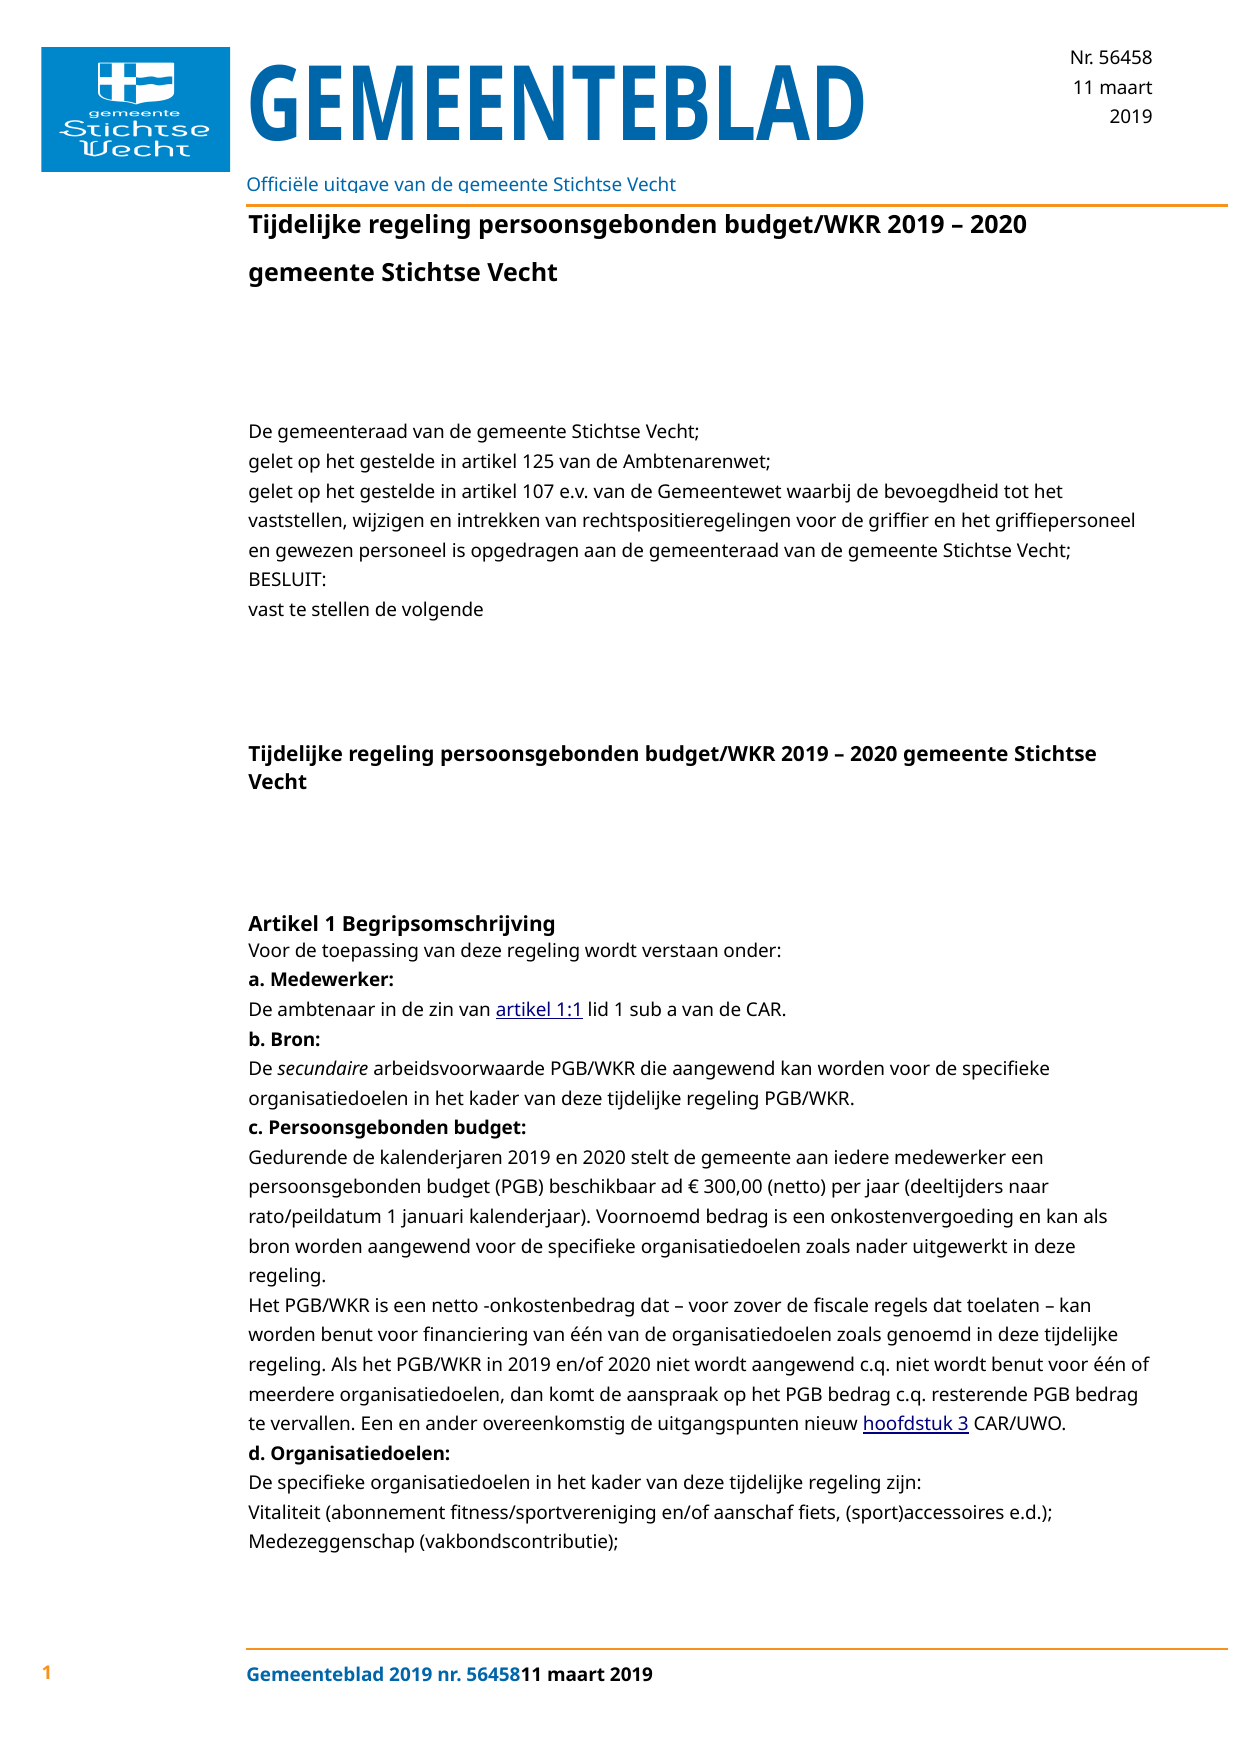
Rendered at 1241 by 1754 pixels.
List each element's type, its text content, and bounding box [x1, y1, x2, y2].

text Voor de toepassing van deze regeling wordt verstaan onder: [248, 937, 1152, 963]
text Vitaliteit (abonnement fitness/sportvereniging en/of aanschaf fiets, (sport)accessoires e.d.); [248, 1499, 1152, 1525]
text De gemeenteraad van de gemeente Stichtse Vecht; [248, 419, 1152, 444]
text gelet op het gestelde in artikel 125 van de Ambtenarenwet; [248, 448, 1152, 474]
text BESLUIT: [248, 567, 1152, 592]
text b. Bron: [248, 1026, 1152, 1052]
text Het PGB/WKR is een netto -onkostenbedrag dat – voor zover de fiscale regels dat toelaten – kan worden benut voor financiering van één van de organisatiedoelen zoals genoemd in deze tijdelijke regeling. Als het PGB/WKR in 2019 en/of 2020 niet wordt aangewend c.q. niet wordt benut voor één of meerdere organisatiedoelen, dan komt de aanspraak op het PGB bedrag c.q. resterende PGB bedrag te vervallen. Een en ander overeenkomstig de uitgangspunten nieuw hoofdstuk 3 CAR/UWO. [248, 1292, 1152, 1436]
text Artikel 1 Begripsomschrijving [248, 909, 1152, 937]
picture [99, 63, 135, 101]
text gelet op het gestelde in artikel 107 e.v. van de Gemeentewet waarbij de bevoegdheid tot het vaststellen, wijzigen en intrekken van rechtspositieregelingen voor de griffier en het griffiepersoneel en gewezen personeel is opgedragen aan de gemeenteraad van de gemeente Stichtse Vecht; [248, 478, 1152, 563]
text Tijdelijke regeling persoonsgebonden budget/WKR 2019 – 2020 gemeente Stichtse Vecht [248, 207, 1152, 288]
text d. Organisatiedoelen: [248, 1440, 1152, 1466]
text a. Medewerker: [248, 967, 1152, 992]
text Gedurende de kalenderjaren 2019 en 2020 stelt de gemeente aan iedere medewerker een persoonsgebonden budget (PGB) beschikbaar ad € 300,00 (netto) per jaar (deeltijders naar rato/peildatum 1 januari kalenderjaar). Voornoemd bedrag is een onkostenvergoeding en kan als bron worden aangewend voor de specifieke organisatiedoelen zoals nader uitgewerkt in deze regeling. [248, 1144, 1152, 1288]
picture [137, 63, 174, 103]
text Tijdelijke regeling persoonsgebonden budget/WKR 2019 – 2020 gemeente Stichtse Vecht [248, 739, 1152, 796]
text Medezeggenschap (vakbondscontributie); [248, 1529, 1152, 1554]
text De secundaire arbeidsvoorwaarde PGB/WKR die aangewend kan worden voor de specifieke organisatiedoelen in het kader van deze tijdelijke regeling PGB/WKR. [248, 1055, 1152, 1111]
text De ambtenaar in de zin van artikel 1:1 lid 1 sub a van de CAR. [248, 996, 1152, 1022]
text c. Persoonsgebonden budget: [248, 1114, 1152, 1140]
text vast te stellen de volgende [248, 596, 1152, 622]
text De specifieke organisatiedoelen in het kader van deze tijdelijke regeling zijn: [248, 1469, 1152, 1495]
